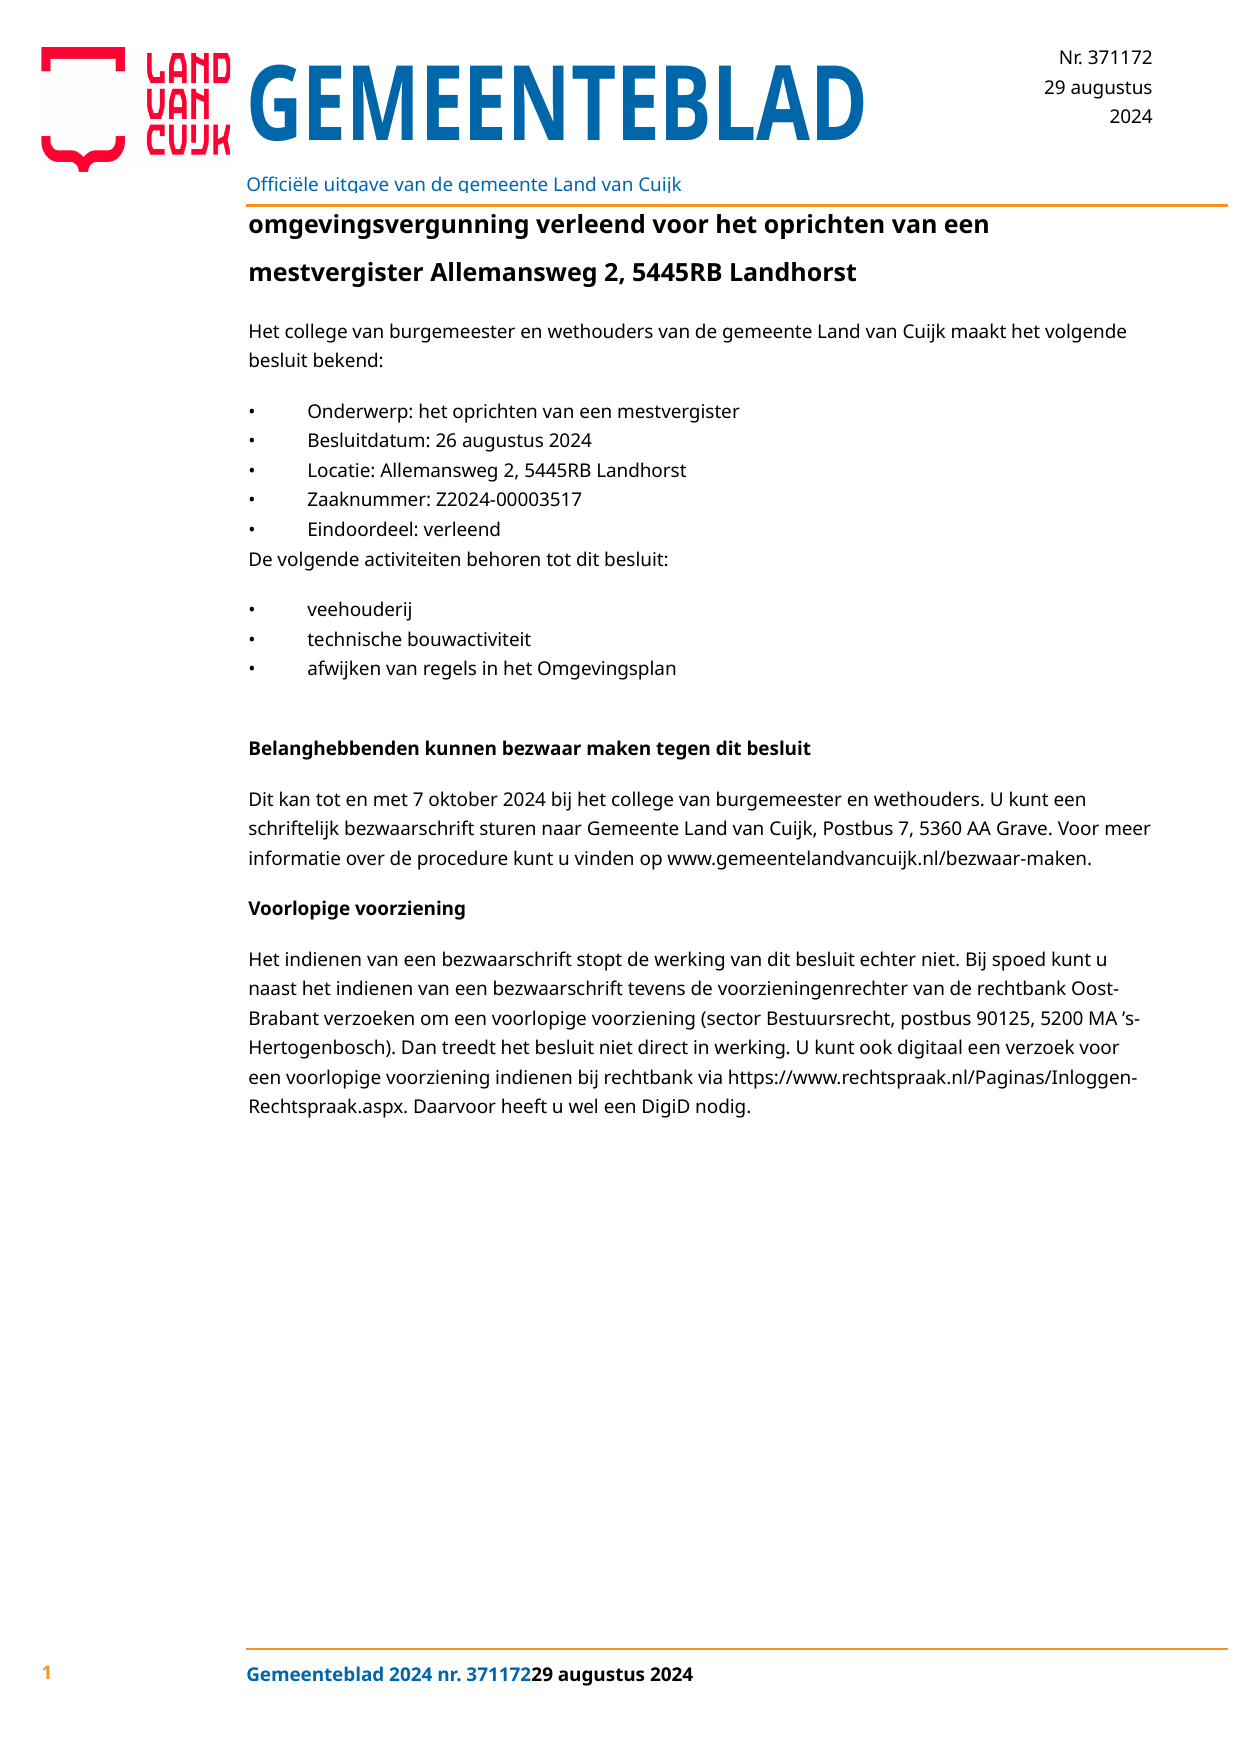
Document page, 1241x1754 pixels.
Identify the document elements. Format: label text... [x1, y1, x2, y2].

list Zaaknummer: Z2024-00003517 [248, 487, 1152, 512]
text Het college van burgemeester en wethouders van de gemeente Land van Cuijk maakt het volgende besluit bekend: [248, 318, 1152, 373]
text Het indienen van een bezwaarschrift stopt de werking van dit besluit echter niet. Bij spoed kunt u naast het indienen van een bezwaarschrift tevens de voorzieningenrechter van de rechtbank Oost-Brabant verzoeken om een voorlopige voorziening (sector Bestuursrecht, postbus 90125, 5200 MA ’s-Hertogenbosch). Dan treedt het besluit niet direct in werking. U kunt ook digitaal een verzoek voor een voorlopige voorziening indienen bij rechtbank via https://www.rechtspraak.nl/Paginas/Inloggen-Rechtspraak.aspx. Daarvoor heeft u wel een DigiD nodig. [248, 946, 1152, 1119]
list Besluitdatum: 26 augustus 2024 [248, 427, 1152, 453]
text omgevingsvergunning verleend voor het oprichten van een mestvergister Allemansweg 2, 5445RB Landhorst [248, 207, 1152, 288]
text De volgende activiteiten behoren tot dit besluit: [248, 546, 1152, 572]
text Dit kan tot en met 7 oktober 2024 bij het college van burgemeester en wethouders. U kunt een schriftelijk bezwaarschrift sturen naar Gemeente Land van Cuijk, Postbus 7, 5360 AA Grave. Voor meer informatie over de procedure kunt u vinden op www.gemeentelandvancuijk.nl/bezwaar-maken. [248, 786, 1152, 871]
picture [41, 47, 231, 172]
list afwijken van regels in het Omgevingsplan [248, 655, 1152, 681]
list Eindoordeel: verleend [248, 516, 1152, 542]
list Locatie: Allemansweg 2, 5445RB Landhorst [248, 457, 1152, 483]
text Voorlopige voorziening [248, 895, 1152, 921]
list Onderwerp: het oprichten van een mestvergister [248, 398, 1152, 424]
list technische bouwactiviteit [248, 626, 1152, 652]
text Belanghebbenden kunnen bezwaar maken tegen dit besluit [248, 735, 1152, 761]
list veehouderij [248, 596, 1152, 622]
